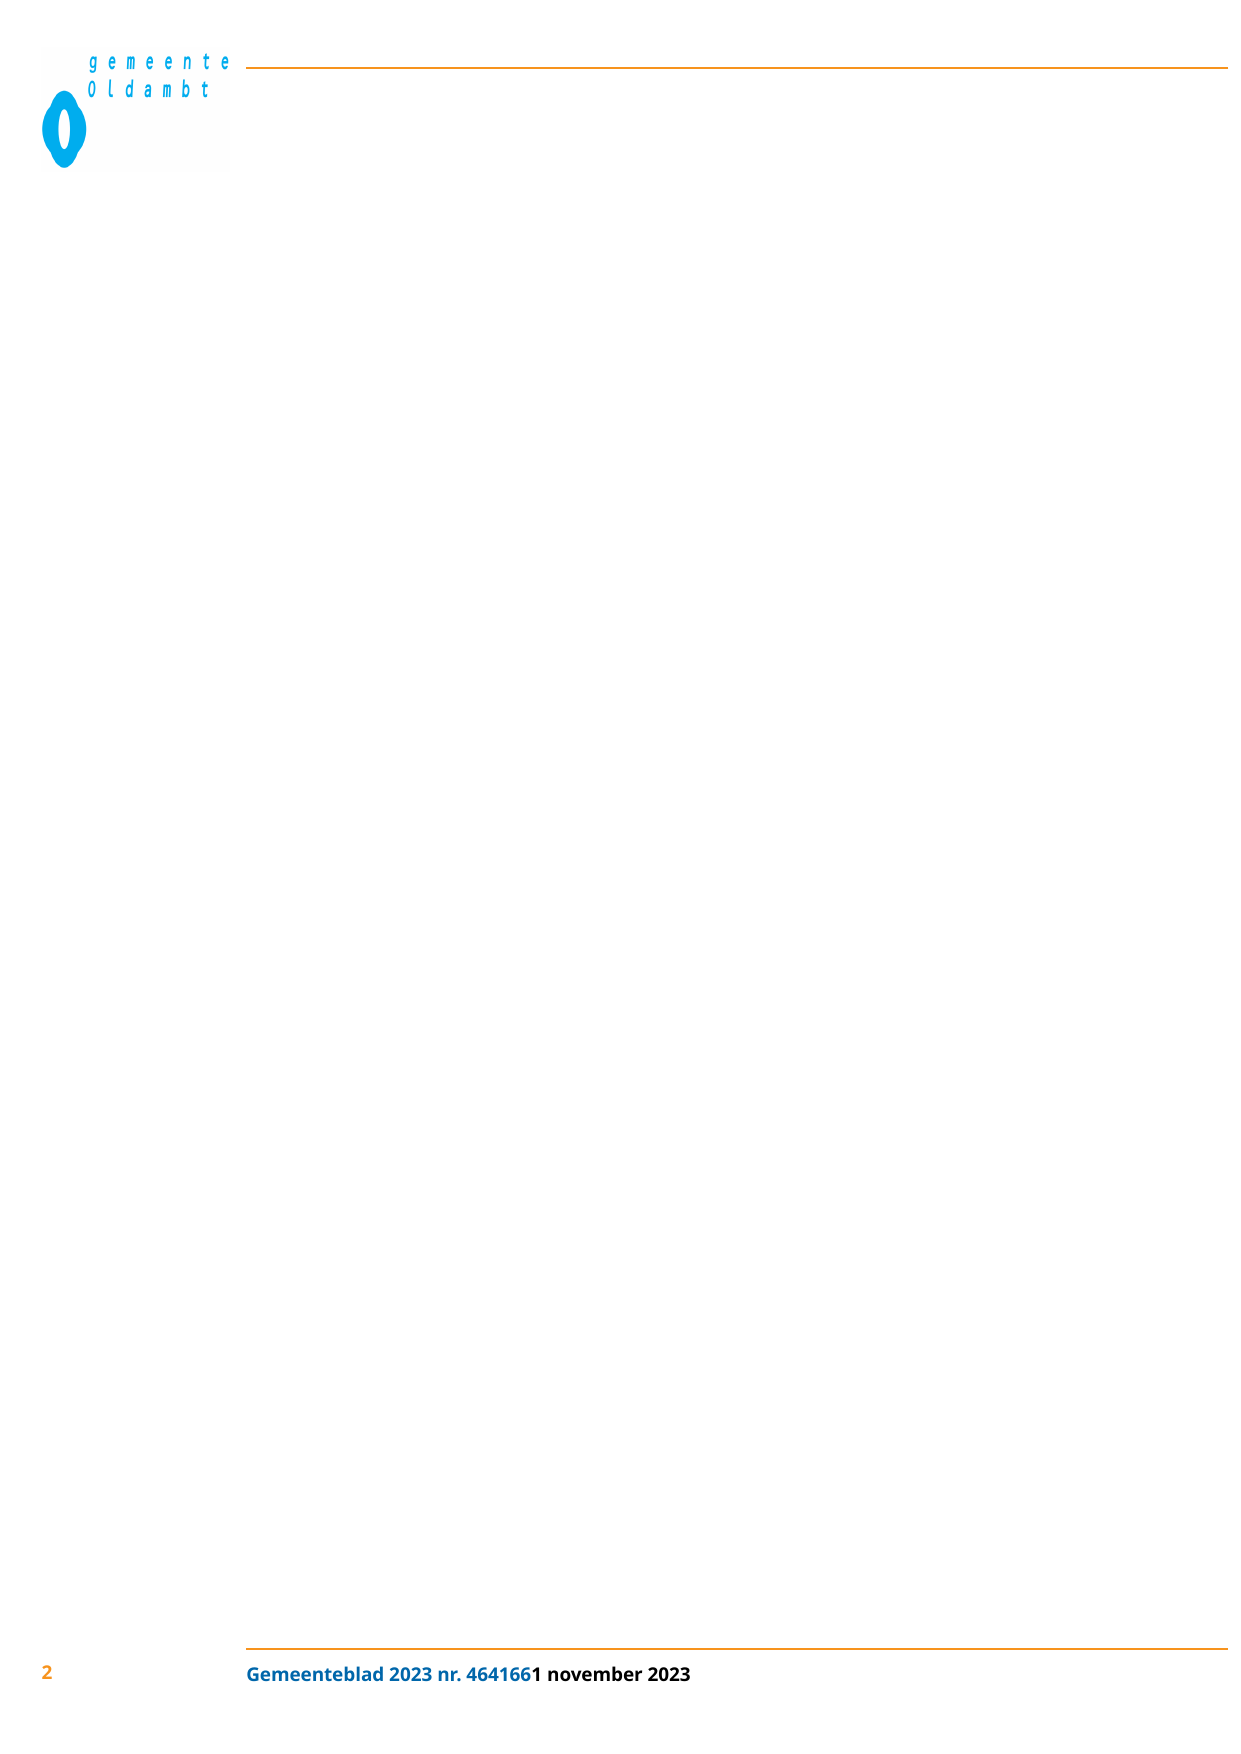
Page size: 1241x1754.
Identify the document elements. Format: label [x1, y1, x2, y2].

picture [41, 47, 231, 172]
